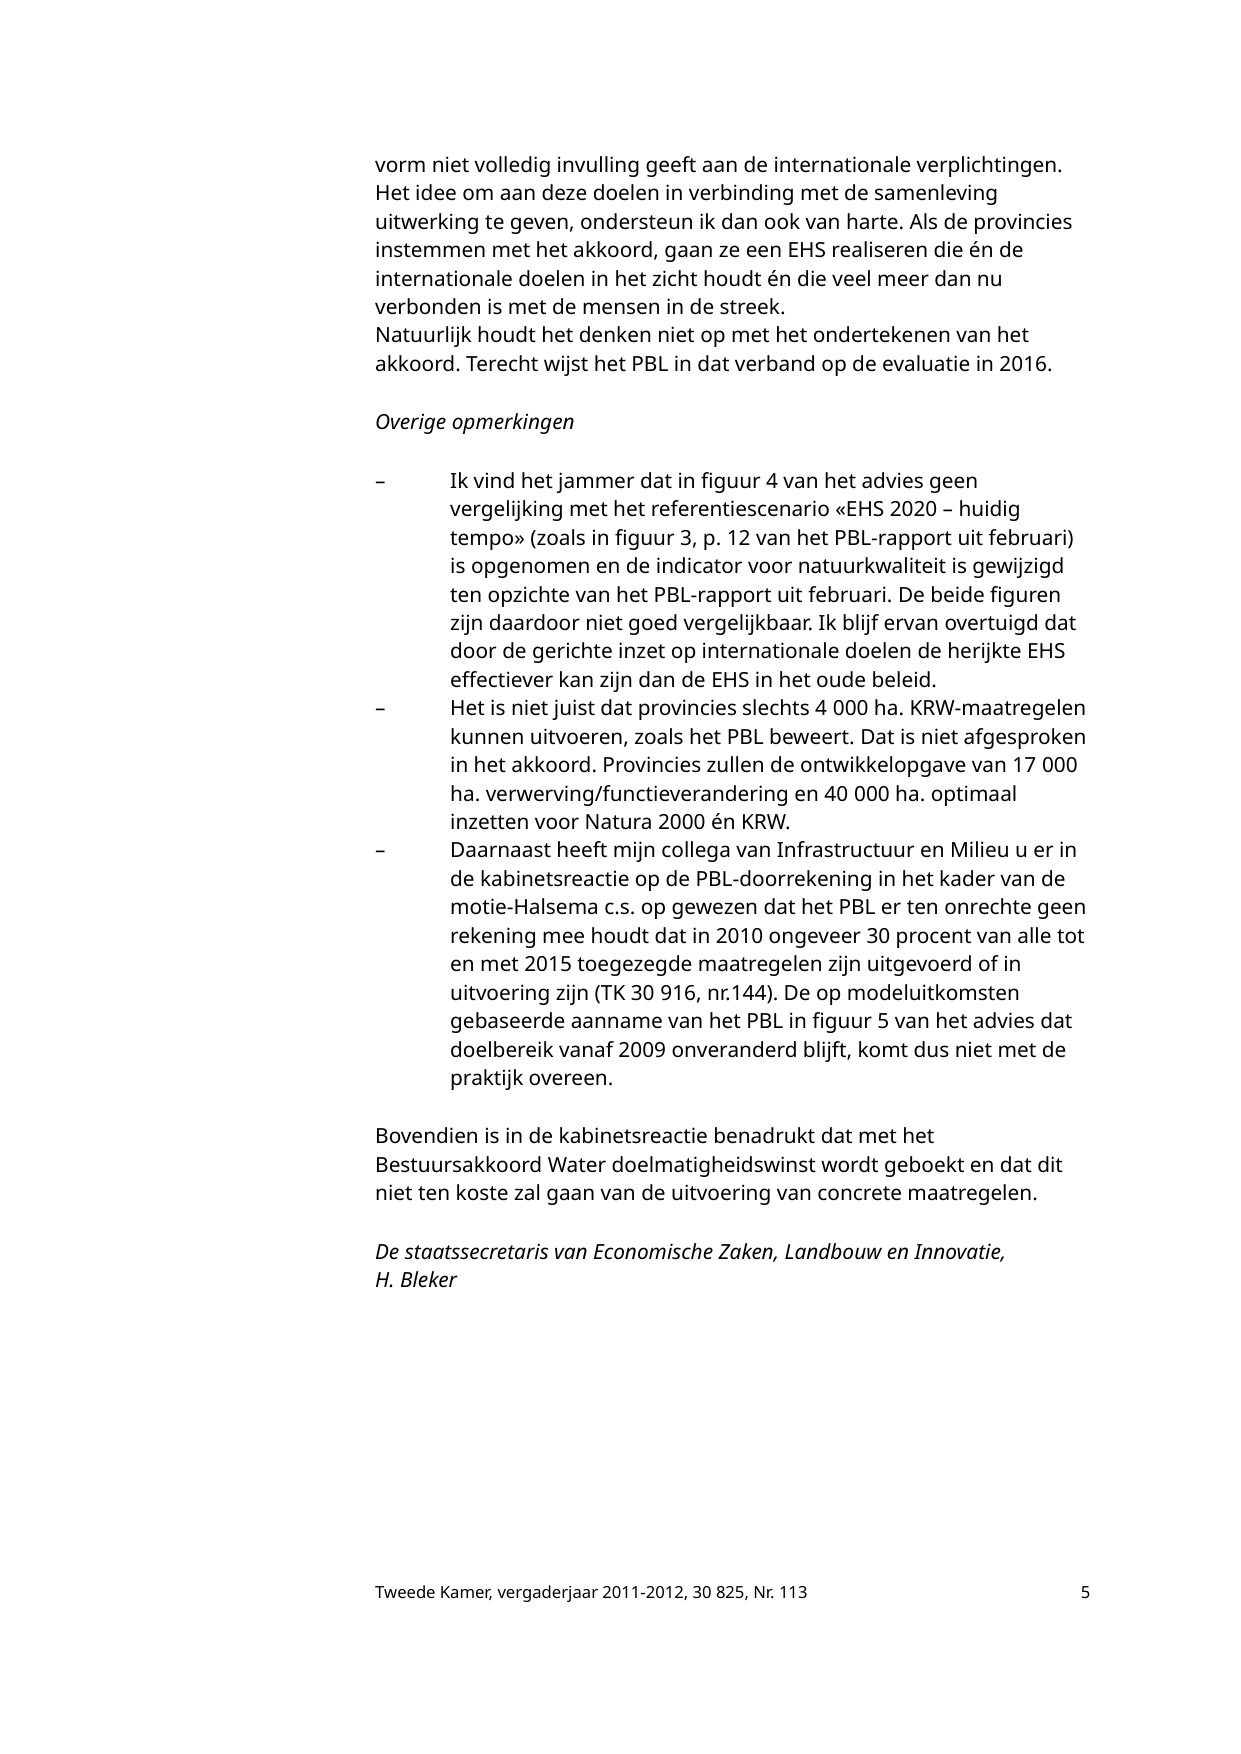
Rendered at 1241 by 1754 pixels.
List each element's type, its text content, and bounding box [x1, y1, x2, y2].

list Het is niet juist dat provincies slechts 4 000 ha. KRW-maatregelen kunnen uitvoeren, zoals het PBL beweert. Dat is niet afgesproken in het akkoord. Provincies zullen de ontwikkelopgave van 17 000 ha. verwerving/functieverandering en 40 000 ha. optimaal inzetten voor Natura 2000 én KRW. [375, 693, 1090, 836]
text Natuurlijk houdt het denken niet op met het ondertekenen van het akkoord. Terecht wijst het PBL in dat verband op de evaluatie in 2016. [375, 321, 1090, 377]
text Bovendien is in de kabinetsreactie benadrukt dat met het Bestuursakkoord Water doelmatigheidswinst wordt geboekt en dat dit niet ten koste zal gaan van de uitvoering van concrete maatregelen. [375, 1122, 1090, 1207]
text H. Bleker [375, 1265, 1090, 1294]
text Overige opmerkingen [375, 407, 1090, 436]
text De staatssecretaris van Economische Zaken, Landbouw en Innovatie, [375, 1237, 1090, 1265]
text vorm niet volledig invulling geeft aan de internationale verplichtingen. Het idee om aan deze doelen in verbinding met de samenleving uitwerking te geven, ondersteun ik dan ook van harte. Als de provincies instemmen met het akkoord, gaan ze een EHS realiseren die én de internationale doelen in het zicht houdt én die veel meer dan nu verbonden is met de mensen in de streek. [375, 150, 1090, 321]
list Ik vind het jammer dat in figuur 4 van het advies geen vergelijking met het referentiescenario «EHS 2020 – huidig tempo» (zoals in figuur 3, p. 12 van het PBL-rapport uit februari) is opgenomen en de indicator voor natuurkwaliteit is gewijzigd ten opzichte van het PBL-rapport uit februari. De beide figuren zijn daardoor niet goed vergelijkbaar. Ik blijf ervan overtuigd dat door de gerichte inzet op internationale doelen de herijkte EHS effectiever kan zijn dan de EHS in het oude beleid. [375, 466, 1090, 693]
list Daarnaast heeft mijn collega van Infrastructuur en Milieu u er in de kabinetsreactie op de PBL-doorrekening in het kader van de motie-Halsema c.s. op gewezen dat het PBL er ten onrechte geen rekening mee houdt dat in 2010 ongeveer 30 procent van alle tot en met 2015 toegezegde maatregelen zijn uitgevoerd of in uitvoering zijn (TK 30 916, nr.144). De op modeluitkomsten gebaseerde aanname van het PBL in figuur 5 van het advies dat doelbereik vanaf 2009 onveranderd blijft, komt dus niet met de praktijk overeen. [375, 836, 1090, 1092]
